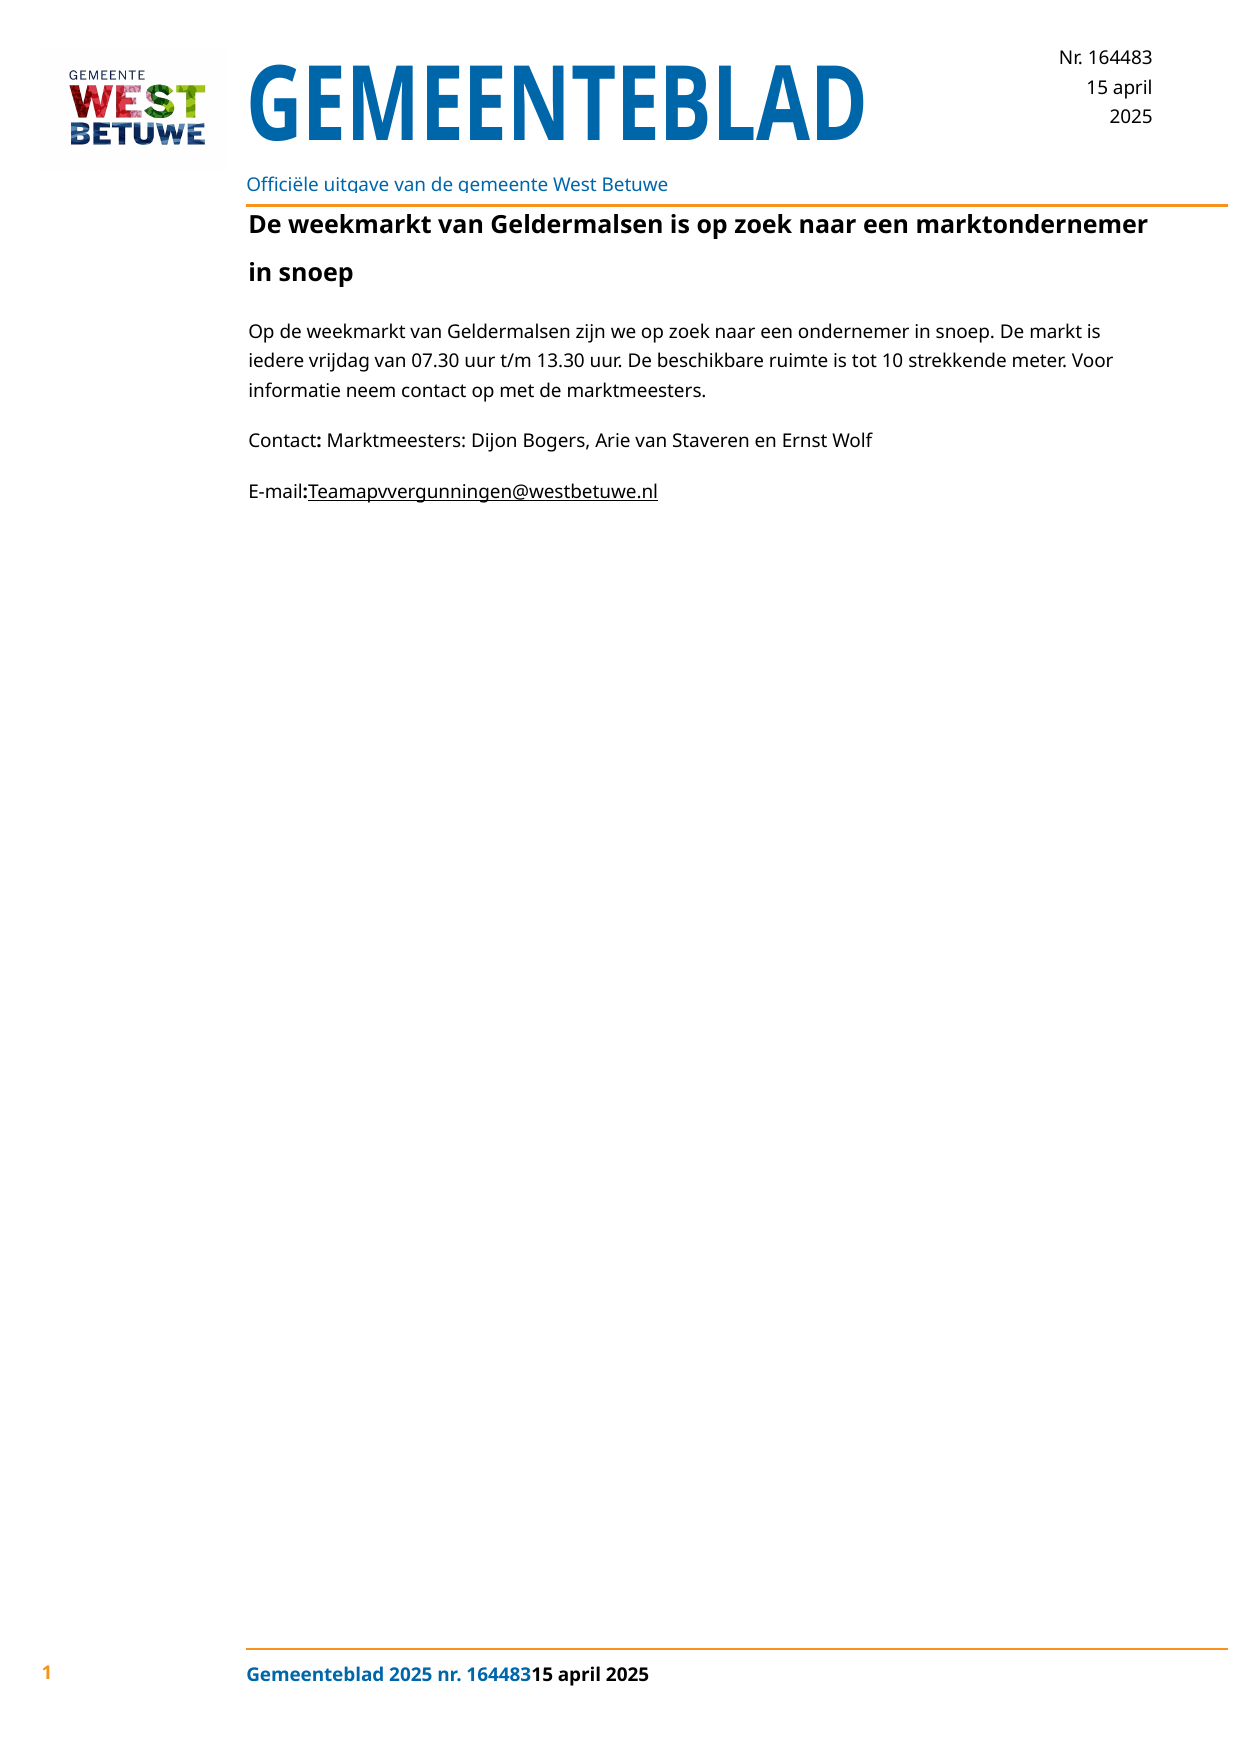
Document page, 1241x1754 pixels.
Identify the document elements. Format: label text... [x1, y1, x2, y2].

picture [41, 47, 231, 172]
text E-mail:Teamapvvergunningen@westbetuwe.nl [248, 478, 1152, 504]
text Contact: Marktmeesters: Dijon Bogers, Arie van Staveren en Ernst Wolf [248, 427, 1152, 453]
text Op de weekmarkt van Geldermalsen zijn we op zoek naar een ondernemer in snoep. De markt is iedere vrijdag van 07.30 uur t/m 13.30 uur. De beschikbare ruimte is tot 10 strekkende meter. Voor informatie neem contact op met de marktmeesters. [248, 318, 1152, 403]
text De weekmarkt van Geldermalsen is op zoek naar een marktondernemer in snoep [248, 207, 1152, 288]
